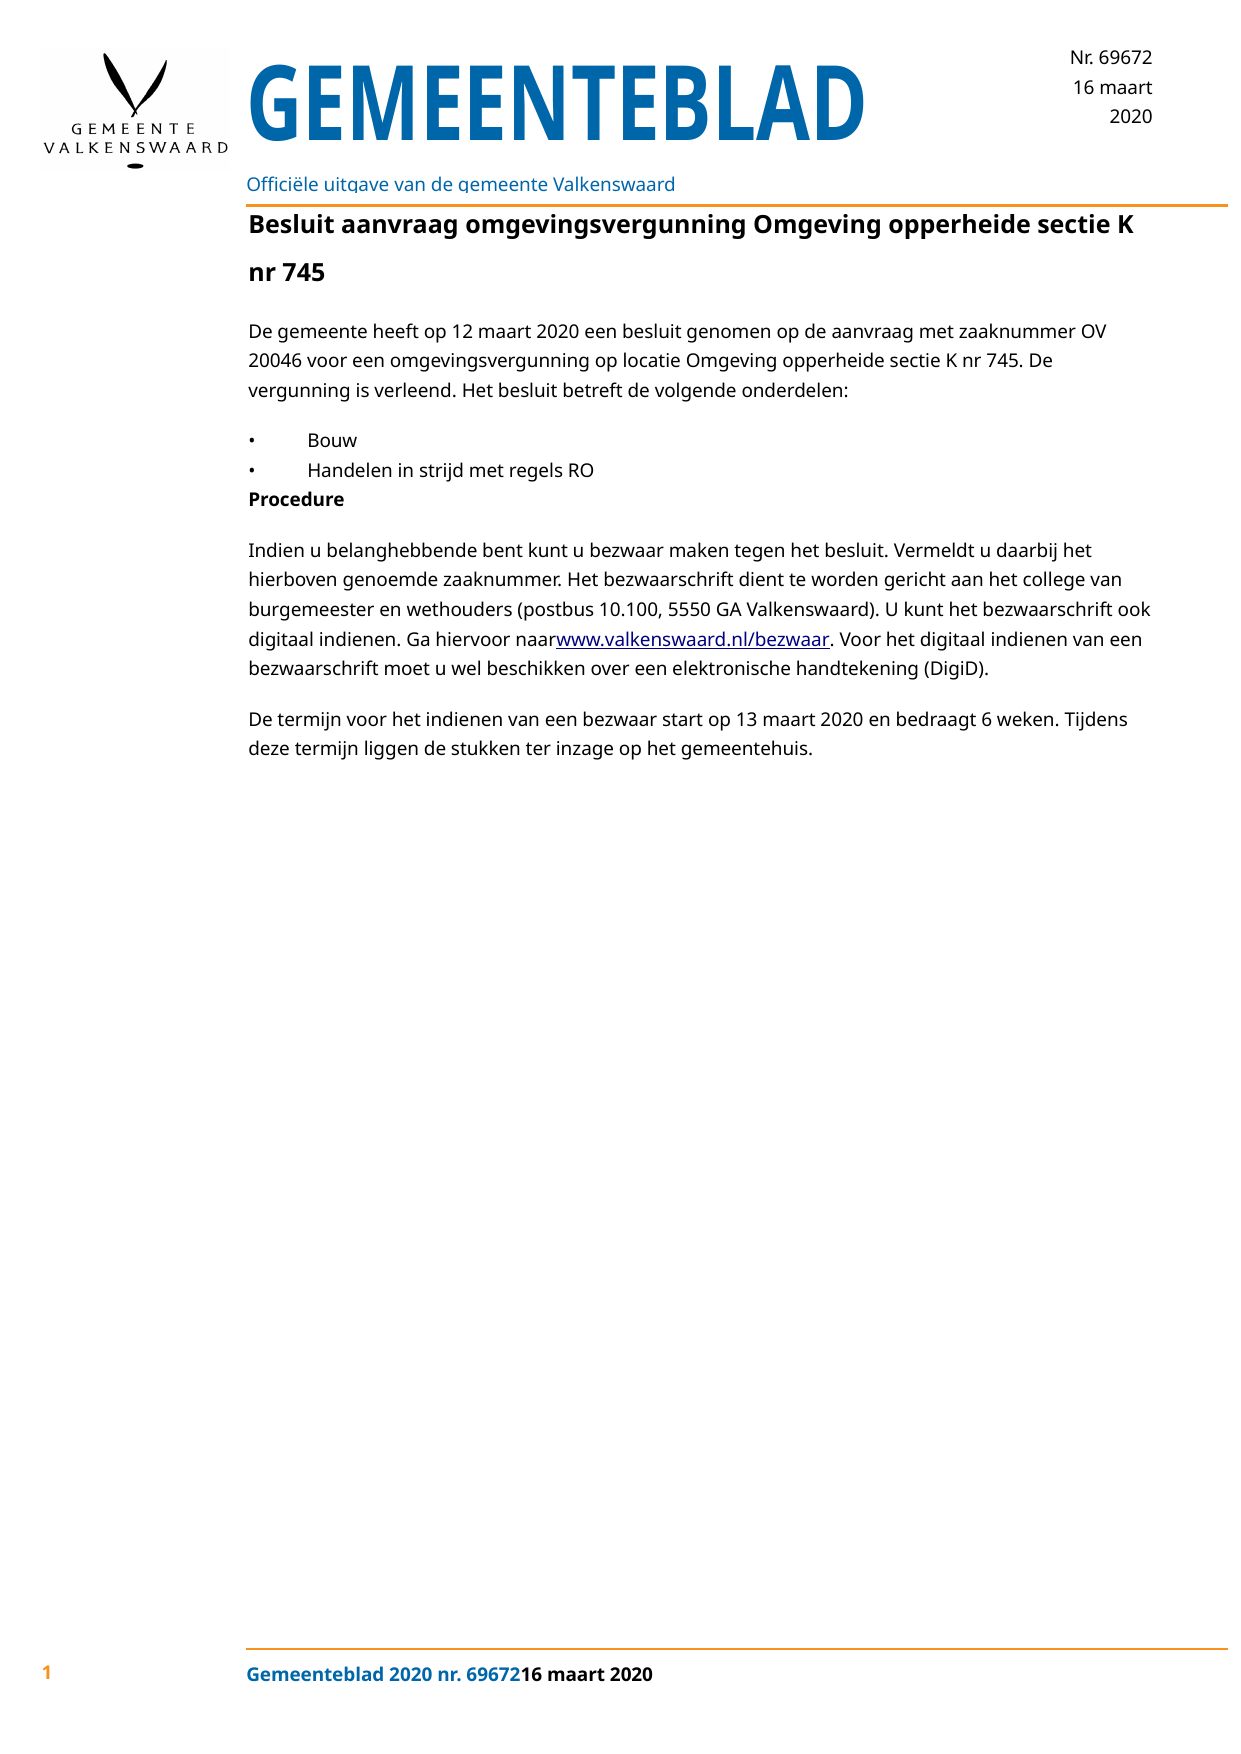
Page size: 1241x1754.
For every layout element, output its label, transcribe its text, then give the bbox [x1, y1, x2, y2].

text Indien u belanghebbende bent kunt u bezwaar maken tegen het besluit. Vermeldt u daarbij het hierboven genoemde zaaknummer. Het bezwaarschrift dient te worden gericht aan het college van burgemeester en wethouders (postbus 10.100, 5550 GA Valkenswaard). U kunt het bezwaarschrift ook digitaal indienen. Ga hiervoor naarwww.valkenswaard.nl/bezwaar. Voor het digitaal indienen van een bezwaarschrift moet u wel beschikken over een elektronische handtekening (DigiD). [248, 537, 1152, 681]
text De gemeente heeft op 12 maart 2020 een besluit genomen op de aanvraag met zaaknummer OV 20046 voor een omgevingsvergunning op locatie Omgeving opperheide sectie K nr 745. De vergunning is verleend. Het besluit betreft de volgende onderdelen: [248, 318, 1152, 403]
text Procedure [248, 487, 1152, 512]
picture [41, 47, 231, 172]
text Besluit aanvraag omgevingsvergunning Omgeving opperheide sectie K nr 745 [248, 207, 1152, 288]
text De termijn voor het indienen van een bezwaar start op 13 maart 2020 en bedraagt 6 weken. Tijdens deze termijn liggen de stukken ter inzage op het gemeentehuis. [248, 706, 1152, 761]
list Bouw [248, 427, 1152, 453]
list Handelen in strijd met regels RO [248, 457, 1152, 483]
